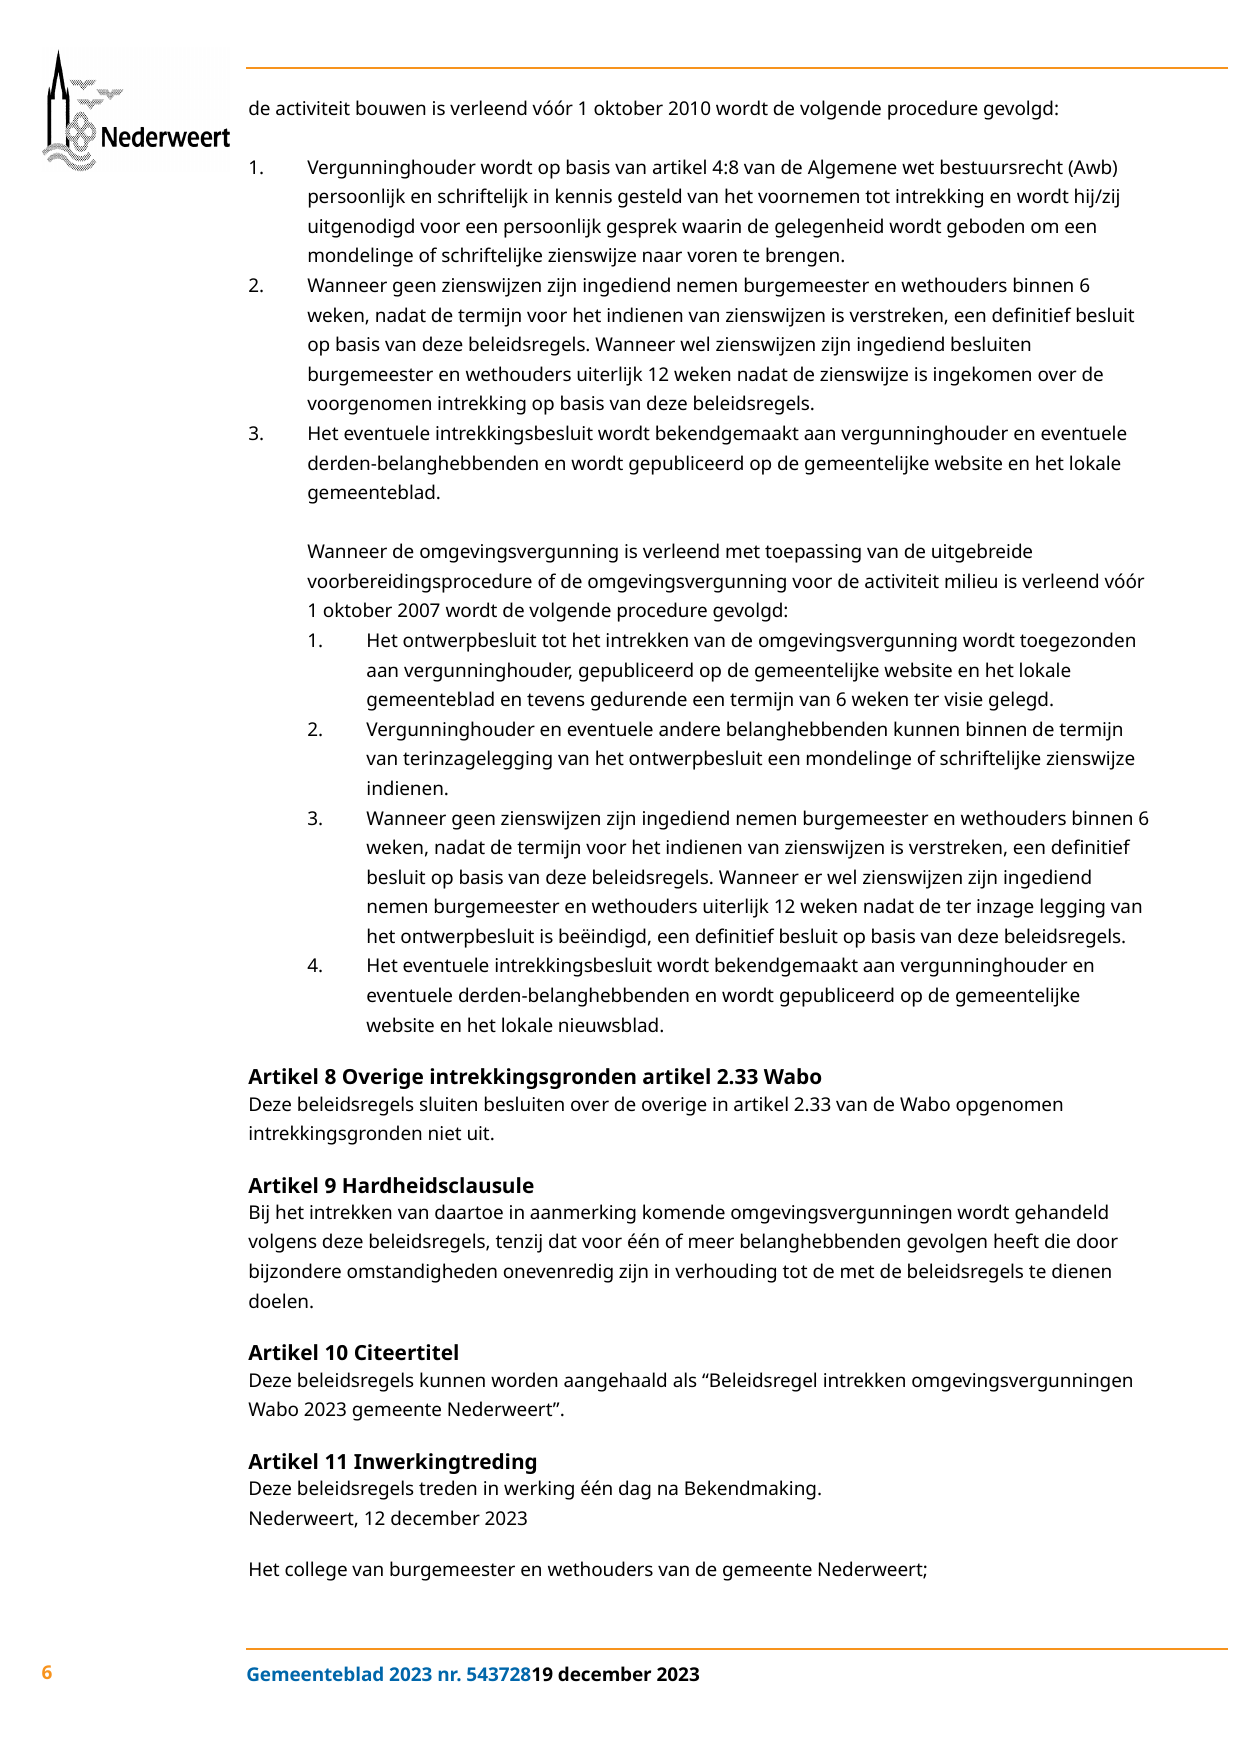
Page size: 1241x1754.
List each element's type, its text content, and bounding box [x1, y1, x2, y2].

list Het eventuele intrekkingsbesluit wordt bekendgemaakt aan vergunninghouder en eventuele derden-belanghebbenden en wordt gepubliceerd op de gemeentelijke website en het lokale gemeenteblad. [248, 420, 1152, 505]
text Deze beleidsregels kunnen worden aangehaald als “Beleidsregel intrekken omgevingsvergunningen Wabo 2023 gemeente Nederweert”. [248, 1367, 1152, 1422]
list Het eventuele intrekkingsbesluit wordt bekendgemaakt aan vergunninghouder en eventuele derden-belanghebbenden en wordt gepubliceerd op de gemeentelijke website en het lokale nieuwsblad. [307, 953, 1152, 1038]
text Nederweert, 12 december 2023 [248, 1505, 1152, 1531]
text Artikel 11 Inwerkingtreding [248, 1447, 1152, 1475]
list Vergunninghouder wordt op basis van artikel 4:8 van de Algemene wet bestuursrecht (Awb) persoonlijk en schriftelijk in kennis gesteld van het voornemen tot intrekking en wordt hij/zij uitgenodigd voor een persoonlijk gesprek waarin de gelegenheid wordt geboden om een mondelinge of schriftelijke zienswijze naar voren te brengen. [248, 154, 1152, 268]
text Deze beleidsregels treden in werking één dag na Bekendmaking. [248, 1475, 1152, 1501]
list Wanneer geen zienswijzen zijn ingediend nemen burgemeester en wethouders binnen 6 weken, nadat de termijn voor het indienen van zienswijzen is verstreken, een definitief besluit op basis van deze beleidsregels. Wanneer wel zienswijzen zijn ingediend besluiten burgemeester en wethouders uiterlijk 12 weken nadat de zienswijze is ingekomen over de voorgenomen intrekking op basis van deze beleidsregels. [248, 272, 1152, 416]
text Deze beleidsregels sluiten besluiten over de overige in artikel 2.33 van de Wabo opgenomen intrekkingsgronden niet uit. [248, 1091, 1152, 1146]
text Het college van burgemeester en wethouders van de gemeente Nederweert; [248, 1556, 1152, 1582]
text Artikel 9 Hardheidsclausule [248, 1171, 1152, 1199]
list Het ontwerpbesluit tot het intrekken van de omgevingsvergunning wordt toegezonden aan vergunninghouder, gepubliceerd op de gemeentelijke website en het lokale gemeenteblad en tevens gedurende een termijn van 6 weken ter visie gelegd. [307, 627, 1152, 712]
text de activiteit bouwen is verleend vóór 1 oktober 2010 wordt de volgende procedure gevolgd: [248, 95, 1152, 121]
text Artikel 10 Citeertitel [248, 1338, 1152, 1367]
text Bij het intrekken van daartoe in aanmerking komende omgevingsvergunningen wordt gehandeld volgens deze beleidsregels, tenzij dat voor één of meer belanghebbenden gevolgen heeft die door bijzondere omstandigheden onevenredig zijn in verhouding tot de met de beleidsregels te dienen doelen. [248, 1199, 1152, 1314]
list Wanneer de omgevingsvergunning is verleend met toepassing van de uitgebreide voorbereidingsprocedure of de omgevingsvergunning voor de activiteit milieu is verleend vóór 1 oktober 2007 wordt de volgende procedure gevolgd: [248, 538, 1152, 623]
list Wanneer geen zienswijzen zijn ingediend nemen burgemeester en wethouders binnen 6 weken, nadat de termijn voor het indienen van zienswijzen is verstreken, een definitief besluit op basis van deze beleidsregels. Wanneer er wel zienswijzen zijn ingediend nemen burgemeester en wethouders uiterlijk 12 weken nadat de ter inzage legging van het ontwerpbesluit is beëindigd, een definitief besluit op basis van deze beleidsregels. [307, 805, 1152, 949]
text Artikel 8 Overige intrekkingsgronden artikel 2.33 Wabo [248, 1062, 1152, 1091]
picture [41, 47, 231, 172]
list Vergunninghouder en eventuele andere belanghebbenden kunnen binnen de termijn van terinzagelegging van het ontwerpbesluit een mondelinge of schriftelijke zienswijze indienen. [307, 716, 1152, 801]
